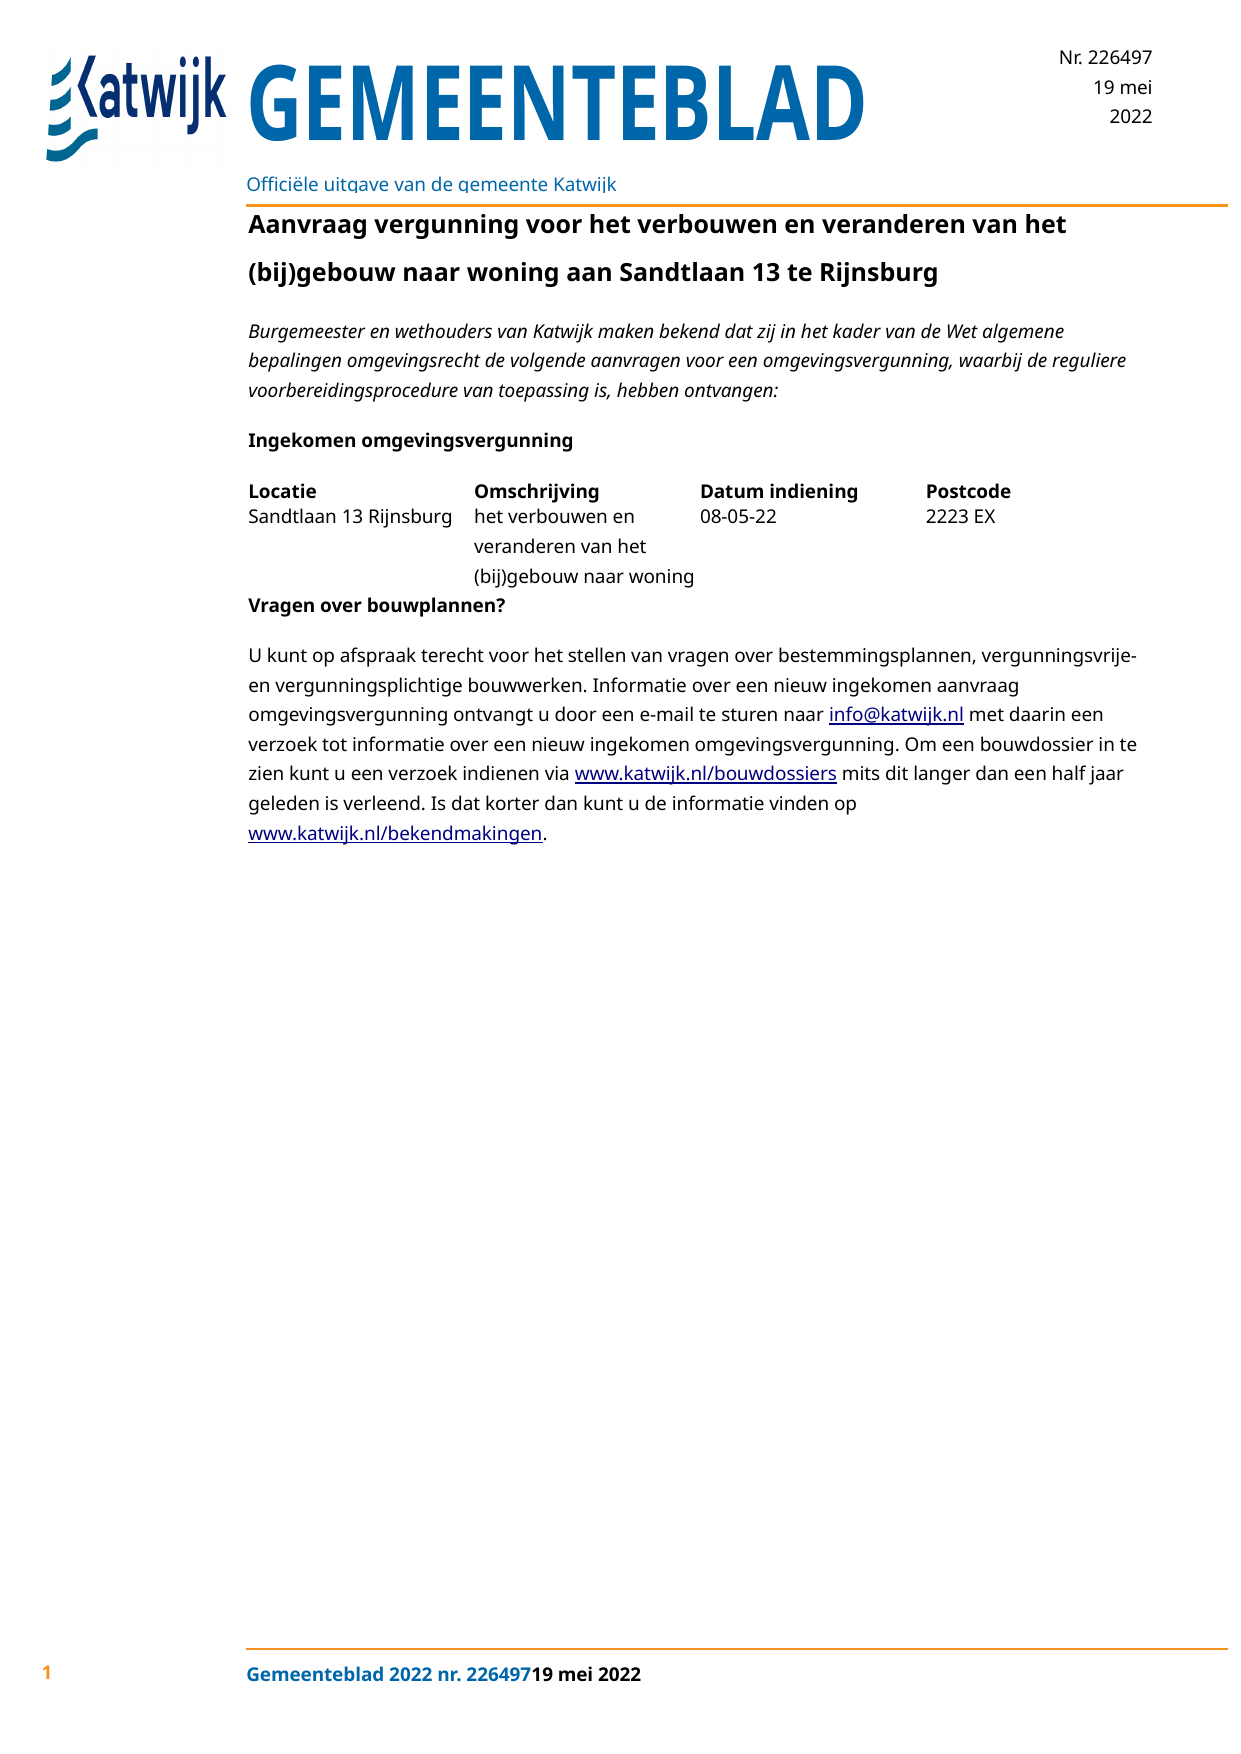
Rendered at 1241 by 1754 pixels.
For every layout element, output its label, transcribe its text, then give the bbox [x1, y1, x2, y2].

table_cell 08-05-22 [700, 504, 926, 589]
table_header Datum indiening [700, 478, 926, 504]
table_header Postcode [926, 478, 1152, 504]
table_cell Sandtlaan 13 Rijnsburg [248, 504, 474, 589]
text U kunt op afspraak terecht voor het stellen van vragen over bestemmingsplannen, vergunningsvrije- en vergunningsplichtige bouwwerken. Informatie over een nieuw ingekomen aanvraag omgevingsvergunning ontvangt u door een e-mail te sturen naar info@katwijk.nl met daarin een verzoek tot informatie over een nieuw ingekomen omgevingsvergunning. Om een bouwdossier in te zien kunt u een verzoek indienen via www.katwijk.nl/bouwdossiers mits dit langer dan een half jaar geleden is verleend. Is dat korter dan kunt u de informatie vinden op www.katwijk.nl/bekendmakingen. [248, 642, 1152, 846]
text Aanvraag vergunning voor het verbouwen en veranderen van het (bij)gebouw naar woning aan Sandtlaan 13 te Rijnsburg [248, 207, 1152, 288]
text Ingekomen omgevingsvergunning [248, 427, 1152, 453]
table_cell 2223 EX [926, 504, 1152, 589]
table_header Omschrijving [474, 478, 700, 504]
text Burgemeester en wethouders van Katwijk maken bekend dat zij in het kader van de Wet algemene bepalingen omgevingsrecht de volgende aanvragen voor een omgevingsvergunning, waarbij de reguliere voorbereidingsprocedure van toepassing is, hebben ontvangen: [248, 318, 1152, 403]
table_header Locatie [248, 478, 474, 504]
text Vragen over bouwplannen? [248, 592, 1152, 618]
table_cell het verbouwen en veranderen van het (bij)gebouw naar woning [474, 504, 700, 589]
picture [41, 47, 231, 172]
